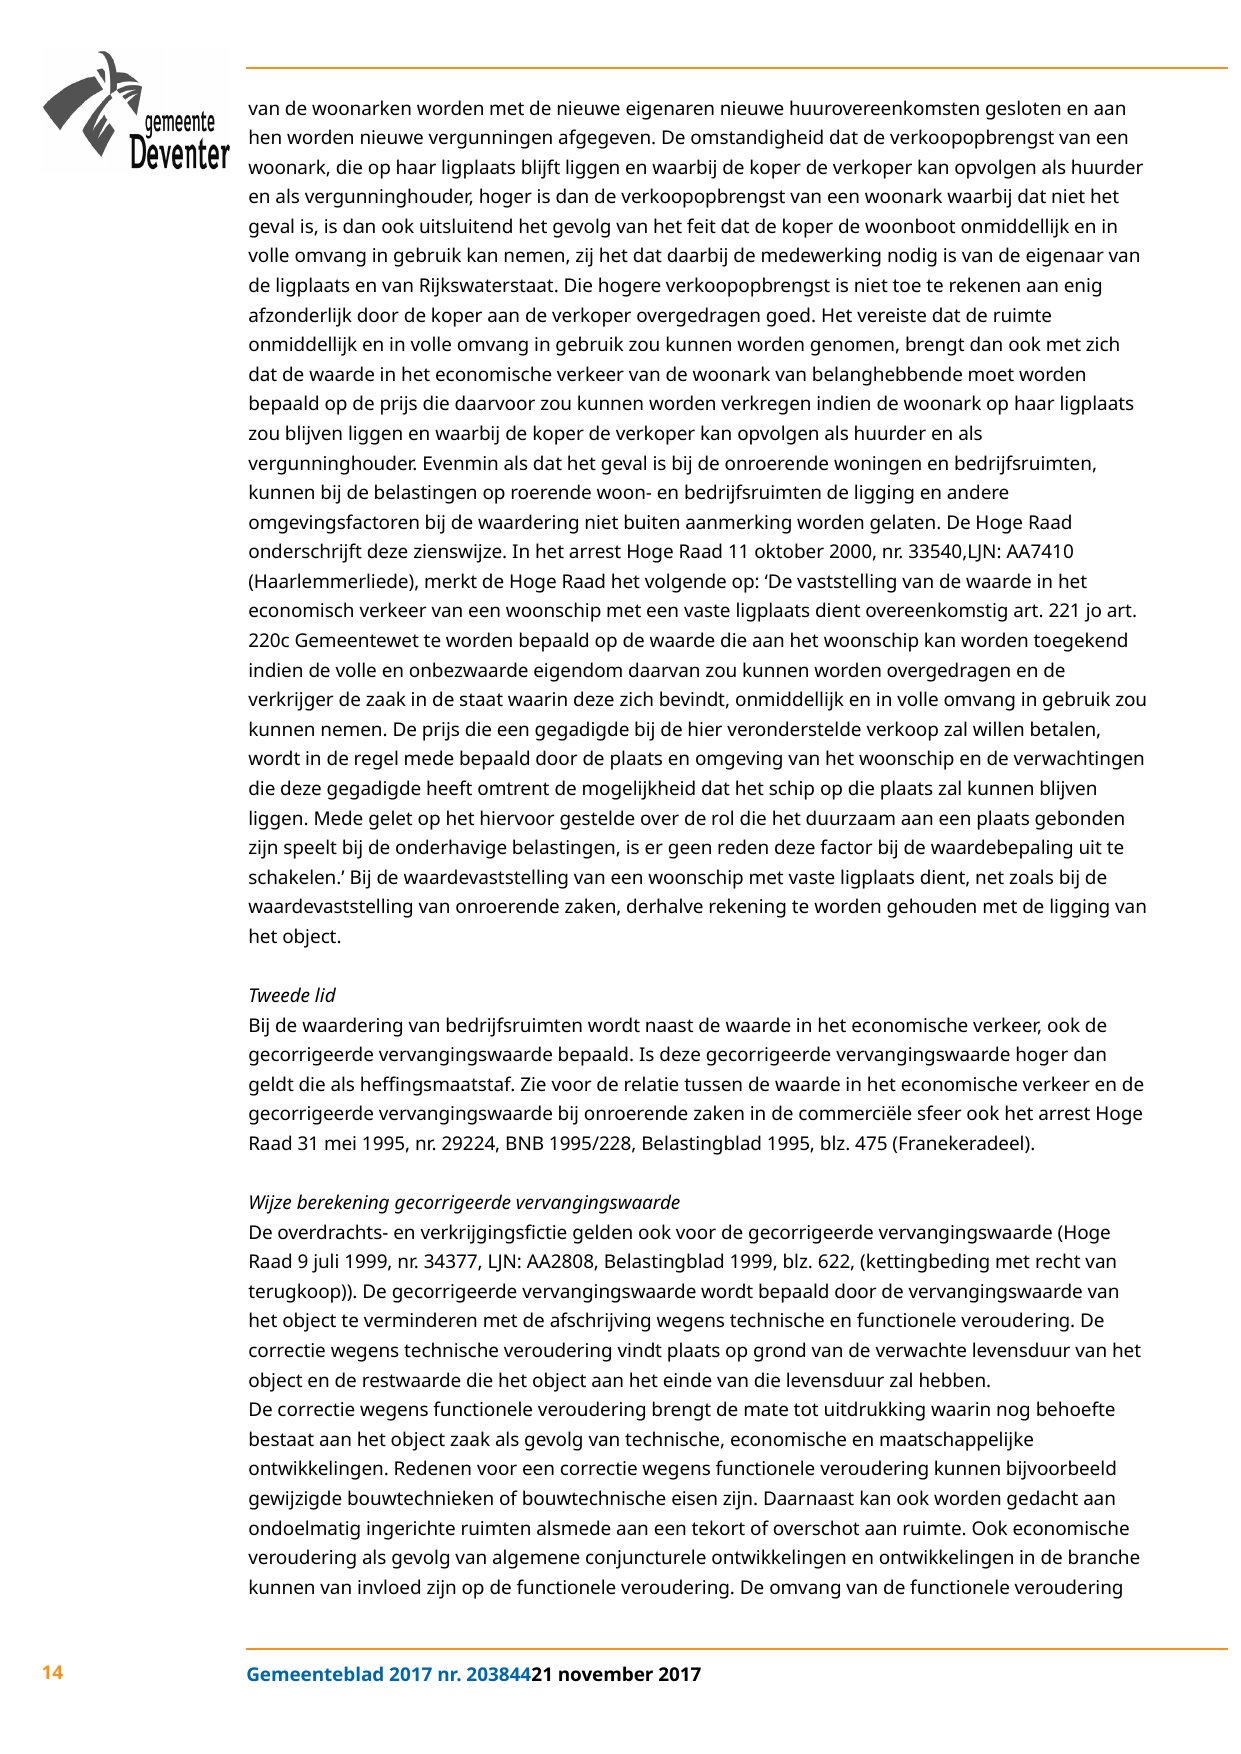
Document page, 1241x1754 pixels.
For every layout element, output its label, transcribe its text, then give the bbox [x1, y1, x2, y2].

text Bij de waardering van bedrijfsruimten wordt naast de waarde in het economische verkeer, ook de gecorrigeerde vervangingswaarde bepaald. Is deze gecorrigeerde vervangingswaarde hoger dan geldt die als heffingsmaatstaf. Zie voor de relatie tussen de waarde in het economische verkeer en de gecorrigeerde vervangingswaarde bij onroerende zaken in de commerciële sfeer ook het arrest Hoge Raad 31 mei 1995, nr. 29224, BNB 1995/228, Belastingblad 1995, blz. 475 (Franekeradeel). [248, 1012, 1152, 1156]
text van de woonarken worden met de nieuwe eigenaren nieuwe huurovereenkomsten gesloten en aan hen worden nieuwe vergunningen afgegeven. De omstandigheid dat de verkoopopbrengst van een woonark, die op haar ligplaats blijft liggen en waarbij de koper de verkoper kan opvolgen als huurder en als vergunninghouder, hoger is dan de verkoopopbrengst van een woonark waarbij dat niet het geval is, is dan ook uitsluitend het gevolg van het feit dat de koper de woonboot onmiddellijk en in volle omvang in gebruik kan nemen, zij het dat daarbij de medewerking nodig is van de eigenaar van de ligplaats en van Rijkswaterstaat. Die hogere verkoopopbrengst is niet toe te rekenen aan enig afzonderlijk door de koper aan de verkoper overgedragen goed. Het vereiste dat de ruimte onmiddellijk en in volle omvang in gebruik zou kunnen worden genomen, brengt dan ook met zich dat de waarde in het economische verkeer van de woonark van belanghebbende moet worden bepaald op de prijs die daarvoor zou kunnen worden verkregen indien de woonark op haar ligplaats zou blijven liggen en waarbij de koper de verkoper kan opvolgen als huurder en als vergunninghouder. Evenmin als dat het geval is bij de onroerende woningen en bedrijfsruimten, kunnen bij de belastingen op roerende woon- en bedrijfsruimten de ligging en andere omgevingsfactoren bij de waardering niet buiten aanmerking worden gelaten. De Hoge Raad onderschrijft deze zienswijze. In het arrest Hoge Raad 11 oktober 2000, nr. 33540,LJN: AA7410 (Haarlemmerliede), merkt de Hoge Raad het volgende op: ‘De vaststelling van de waarde in het economisch verkeer van een woonschip met een vaste ligplaats dient overeenkomstig art. 221 jo art. 220c Gemeentewet te worden bepaald op de waarde die aan het woonschip kan worden toegekend indien de volle en onbezwaarde eigendom daarvan zou kunnen worden overgedragen en de verkrijger de zaak in de staat waarin deze zich bevindt, onmiddellijk en in volle omvang in gebruik zou kunnen nemen. De prijs die een gegadigde bij de hier veronderstelde verkoop zal willen betalen, wordt in de regel mede bepaald door de plaats en omgeving van het woonschip en de verwachtingen die deze gegadigde heeft omtrent de mogelijkheid dat het schip op die plaats zal kunnen blijven liggen. Mede gelet op het hiervoor gestelde over de rol die het duurzaam aan een plaats gebonden zijn speelt bij de onderhavige belastingen, is er geen reden deze factor bij de waardebepaling uit te schakelen.’ Bij de waardevaststelling van een woonschip met vaste ligplaats dient, net zoals bij de waardevaststelling van onroerende zaken, derhalve rekening te worden gehouden met de ligging van het object. [248, 95, 1152, 949]
text Tweede lid [248, 982, 1152, 1008]
text De correctie wegens functionele veroudering brengt de mate tot uitdrukking waarin nog behoefte bestaat aan het object zaak als gevolg van technische, economische en maatschappelijke ontwikkelingen. Redenen voor een correctie wegens functionele veroudering kunnen bijvoorbeeld gewijzigde bouwtechnieken of bouwtechnische eisen zijn. Daarnaast kan ook worden gedacht aan ondoelmatig ingerichte ruimten alsmede aan een tekort of overschot aan ruimte. Ook economische veroudering als gevolg van algemene conjuncturele ontwikkelingen en ontwikkelingen in de branche kunnen van invloed zijn op de functionele veroudering. De omvang van de functionele veroudering [248, 1396, 1152, 1600]
text Wijze berekening gecorrigeerde vervangingswaarde [248, 1189, 1152, 1215]
picture [41, 47, 231, 172]
text De overdrachts- en verkrijgingsfictie gelden ook voor de gecorrigeerde vervangingswaarde (Hoge Raad 9 juli 1999, nr. 34377, LJN: AA2808, Belastingblad 1999, blz. 622, (kettingbeding met recht van terugkoop)). De gecorrigeerde vervangingswaarde wordt bepaald door de vervangingswaarde van het object te verminderen met de afschrijving wegens technische en functionele veroudering. De correctie wegens technische veroudering vindt plaats op grond van de verwachte levensduur van het object en de restwaarde die het object aan het einde van die levensduur zal hebben. [248, 1219, 1152, 1393]
